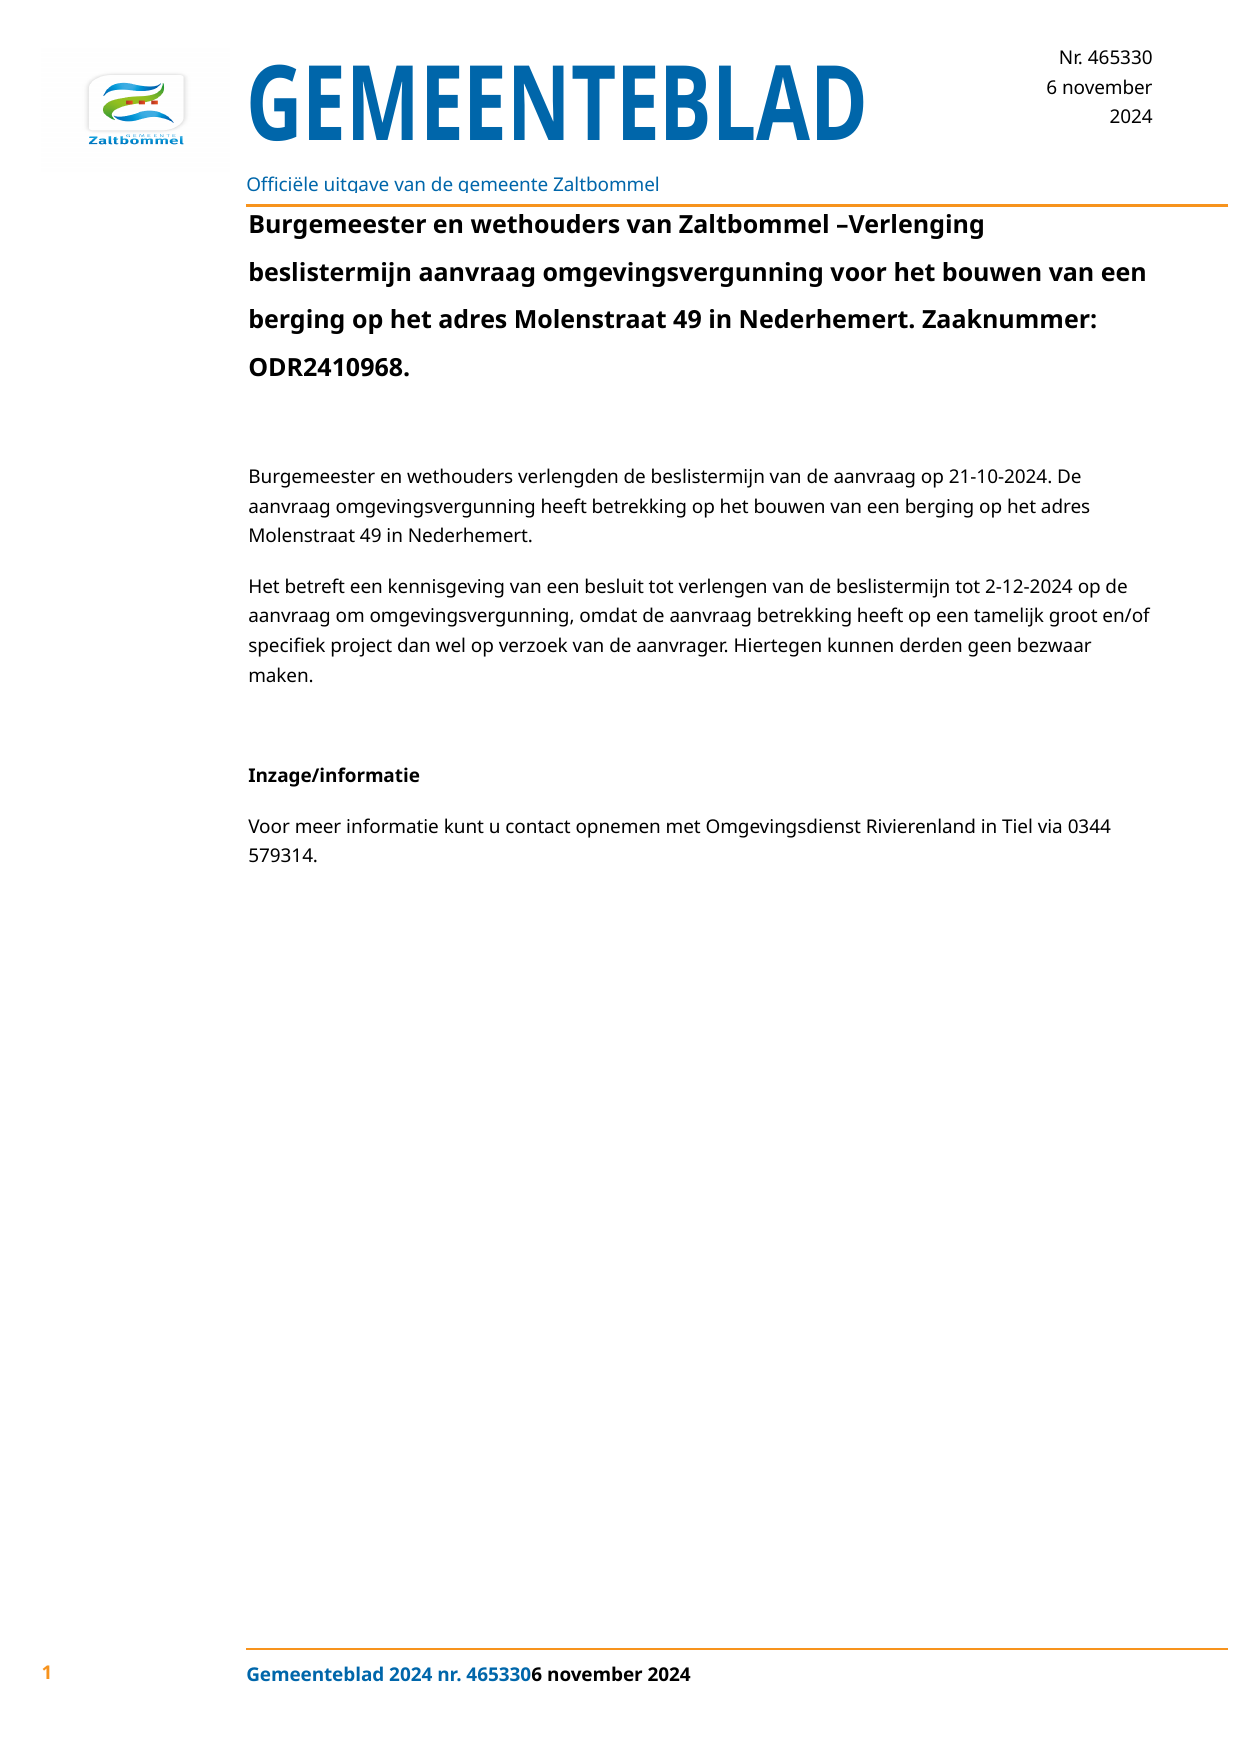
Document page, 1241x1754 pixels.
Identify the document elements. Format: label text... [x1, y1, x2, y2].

text Burgemeester en wethouders van Zaltbommel –Verlenging beslistermijn aanvraag omgevingsvergunning voor het bouwen van een berging op het adres Molenstraat 49 in Nederhemert. Zaaknummer: ODR2410968. [248, 207, 1152, 384]
text Voor meer informatie kunt u contact opnemen met Omgevingsdienst Rivierenland in Tiel via 0344 579314. [248, 813, 1152, 868]
picture [41, 47, 231, 172]
text Inzage/informatie [248, 763, 1152, 788]
text Het betreft een kennisgeving van een besluit tot verlengen van de beslistermijn tot 2-12-2024 op de aanvraag om omgevingsvergunning, omdat de aanvraag betrekking heeft op een tamelijk groot en/of specifiek project dan wel op verzoek van de aanvrager. Hiertegen kunnen derden geen bezwaar maken. [248, 573, 1152, 688]
text Burgemeester en wethouders verlengden de beslistermijn van de aanvraag op 21-10-2024. De aanvraag omgevingsvergunning heeft betrekking op het bouwen van een berging op het adres Molenstraat 49 in Nederhemert. [248, 463, 1152, 548]
